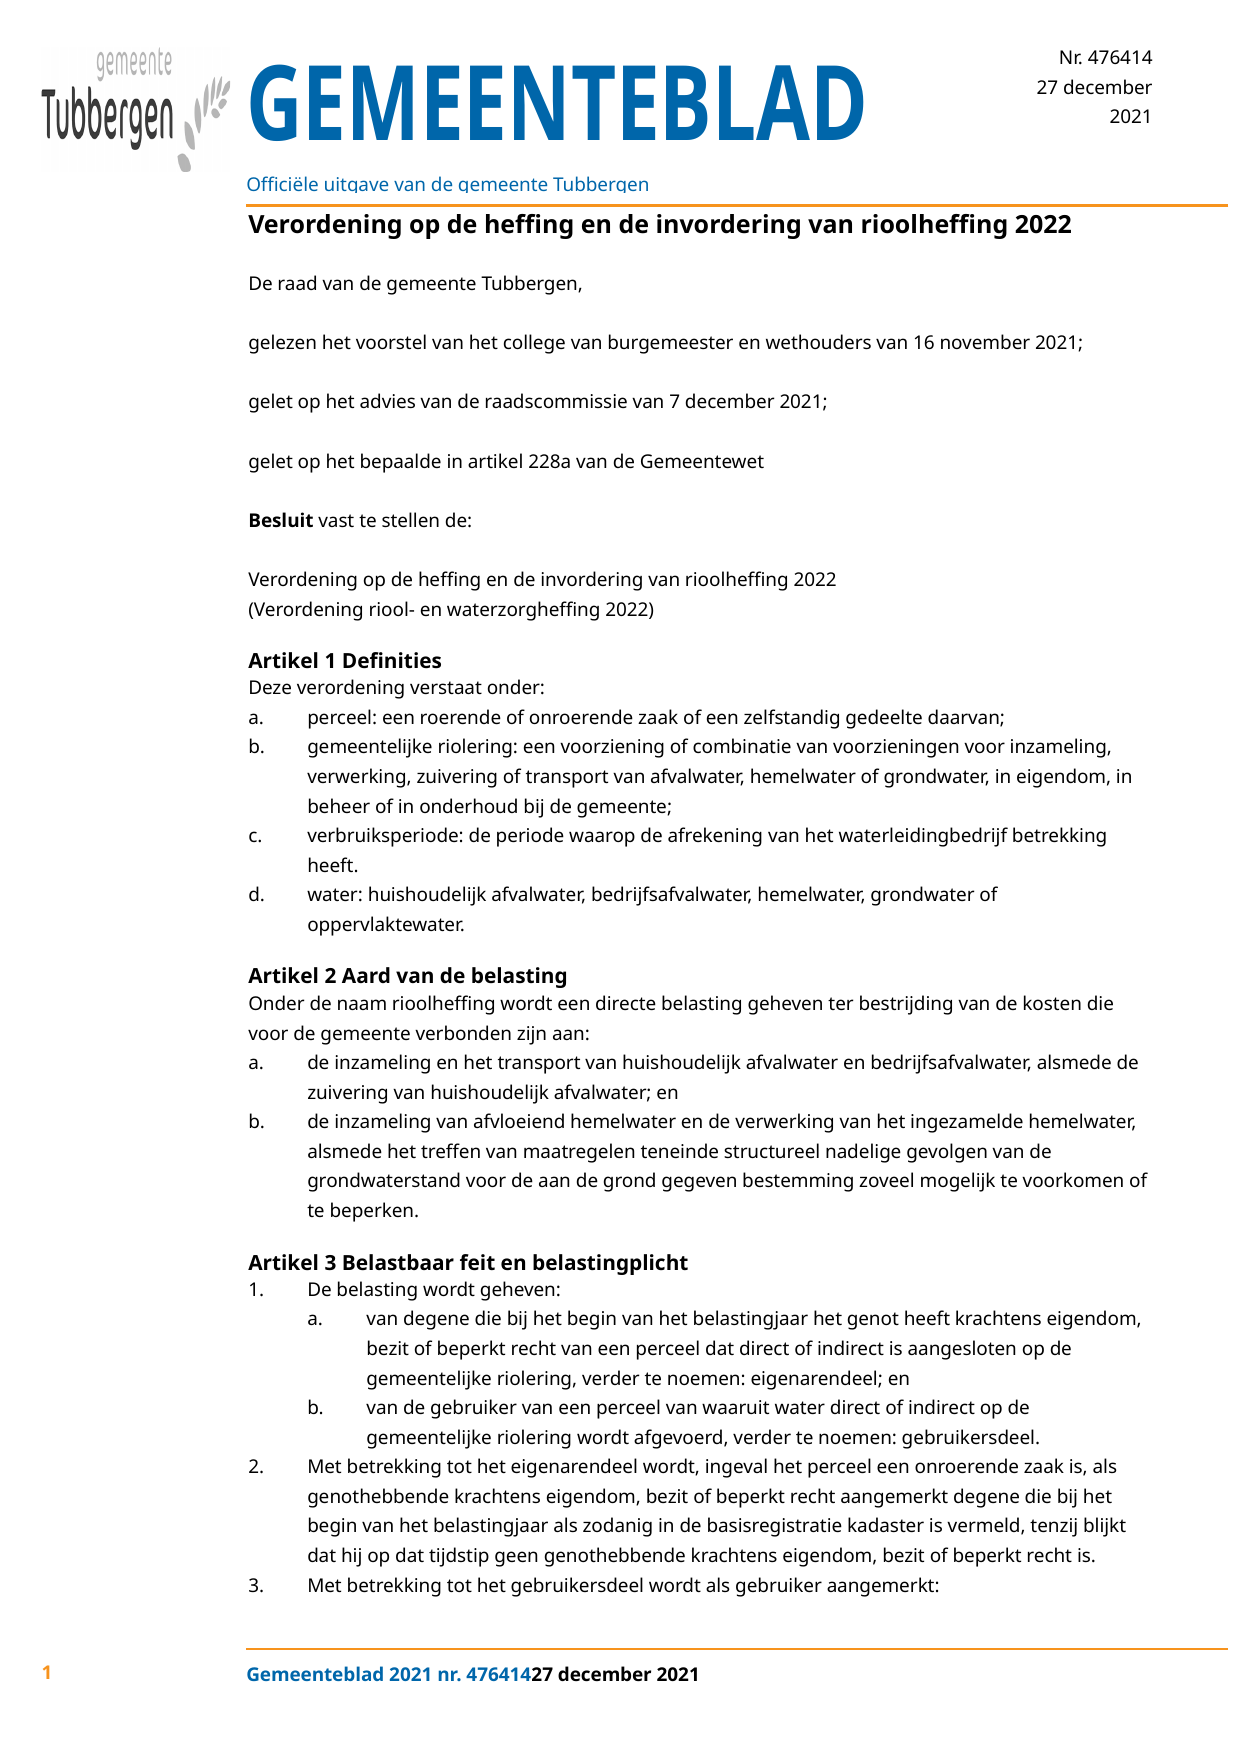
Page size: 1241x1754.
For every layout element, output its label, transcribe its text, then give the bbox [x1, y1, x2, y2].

text Verordening op de heffing en de invordering van rioolheffing 2022 [248, 566, 1152, 592]
text Artikel 1 Definities [248, 646, 1152, 674]
text Verordening op de heffing en de invordering van rioolheffing 2022 [248, 207, 1152, 241]
list van de gebruiker van een perceel van waaruit water direct of indirect op de gemeentelijke riolering wordt afgevoerd, verder te noemen: gebruikersdeel. [307, 1394, 1152, 1450]
text Artikel 2 Aard van de belasting [248, 962, 1152, 990]
text Deze verordening verstaat onder: [248, 674, 1152, 700]
list van degene die bij het begin van het belastingjaar het genot heeft krachtens eigendom, bezit of beperkt recht van een perceel dat direct of indirect is aangesloten op de gemeentelijke riolering, verder te noemen: eigenarendeel; en [307, 1306, 1152, 1391]
text Onder de naam rioolheffing wordt een directe belasting geheven ter bestrijding van de kosten die voor de gemeente verbonden zijn aan: [248, 990, 1152, 1045]
list perceel: een roerende of onroerende zaak of een zelfstandig gedeelte daarvan; [248, 704, 1152, 730]
text gelet op het advies van de raadscommissie van 7 december 2021; [248, 389, 1152, 414]
list de inzameling van afvloeiend hemelwater en de verwerking van het ingezamelde hemelwater, alsmede het treffen van maatregelen teneinde structureel nadelige gevolgen van de grondwaterstand voor de aan de grond gegeven bestemming zoveel mogelijk te voorkomen of te beperken. [248, 1108, 1152, 1223]
list gemeentelijke riolering: een voorziening of combinatie van voorzieningen voor inzameling, verwerking, zuivering of transport van afvalwater, hemelwater of grondwater, in eigendom, in beheer of in onderhoud bij de gemeente; [248, 734, 1152, 819]
text De raad van de gemeente Tubbergen, [248, 270, 1152, 296]
text (Verordening riool- en waterzorgheffing 2022) [248, 596, 1152, 621]
list de inzameling en het transport van huishoudelijk afvalwater en bedrijfsafvalwater, alsmede de zuivering van huishoudelijk afvalwater; en [248, 1049, 1152, 1104]
text Artikel 3 Belastbaar feit en belastingplicht [248, 1248, 1152, 1276]
list Met betrekking tot het eigenarendeel wordt, ingeval het perceel een onroerende zaak is, als genothebbende krachtens eigendom, bezit of beperkt recht aangemerkt degene die bij het begin van het belastingjaar als zodanig in de basisregistratie kadaster is vermeld, tenzij blijkt dat hij op dat tijdstip geen genothebbende krachtens eigendom, bezit of beperkt recht is. [248, 1453, 1152, 1568]
list water: huishoudelijk afvalwater, bedrijfsafvalwater, hemelwater, grondwater of oppervlaktewater. [248, 882, 1152, 937]
list verbruiksperiode: de periode waarop de afrekening van het waterleidingbedrijf betrekking heeft. [248, 822, 1152, 878]
text gelezen het voorstel van het college van burgemeester en wethouders van 16 november 2021; [248, 329, 1152, 355]
list De belasting wordt geheven: [248, 1276, 1152, 1302]
picture [41, 47, 231, 172]
text gelet op het bepaalde in artikel 228a van de Gemeentewet [248, 448, 1152, 473]
text Besluit vast te stellen de: [248, 507, 1152, 533]
list Met betrekking tot het gebruikersdeel wordt als gebruiker aangemerkt: [248, 1572, 1152, 1598]
